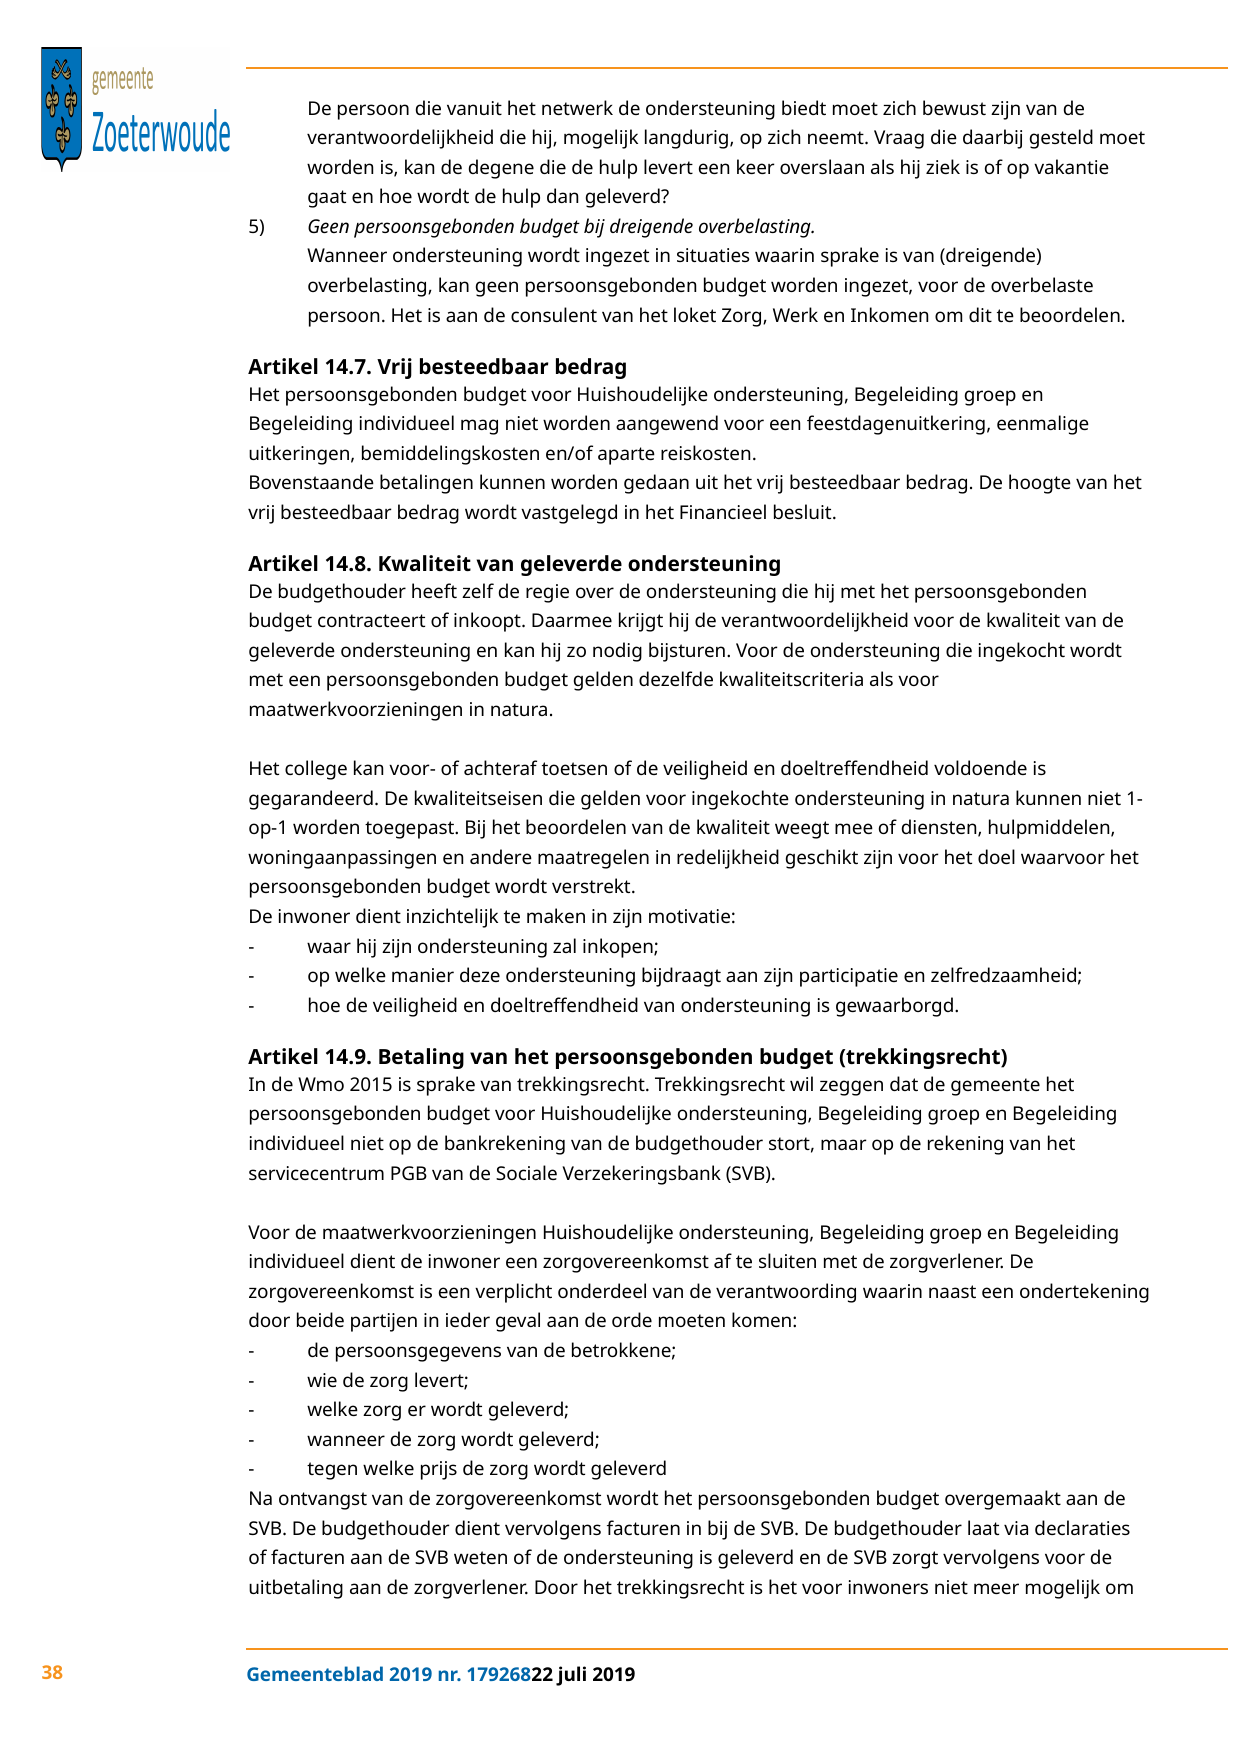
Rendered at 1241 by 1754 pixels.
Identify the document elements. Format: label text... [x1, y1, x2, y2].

list hoe de veiligheid en doeltreffendheid van ondersteuning is gewaarborgd. [248, 992, 1152, 1018]
text Artikel 14.7. Vrij besteedbaar bedrag [248, 352, 1152, 381]
text De budgethouder heeft zelf de regie over de ondersteuning die hij met het persoonsgebonden budget contracteert of inkoopt. Daarmee krijgt hij de verantwoordelijkheid voor de kwaliteit van de geleverde ondersteuning en kan hij zo nodig bijsturen. Voor de ondersteuning die ingekocht wordt met een persoonsgebonden budget gelden dezelfde kwaliteitscriteria als voor maatwerkvoorzieningen in natura. [248, 578, 1152, 722]
text Na ontvangst van de zorgovereenkomst wordt het persoonsgebonden budget overgemaakt aan de SVB. De budgethouder dient vervolgens facturen in bij de SVB. De budgethouder laat via declaraties of facturen aan de SVB weten of de ondersteuning is geleverd en de SVB zorgt vervolgens voor de uitbetaling aan de zorgverlener. Door het trekkingsrecht is het voor inwoners niet meer mogelijk om [248, 1485, 1152, 1599]
list de persoonsgegevens van de betrokkene; [248, 1337, 1152, 1363]
text Artikel 14.9. Betaling van het persoonsgebonden budget (trekkingsrecht) [248, 1042, 1152, 1071]
list waar hij zijn ondersteuning zal inkopen; [248, 933, 1152, 959]
list tegen welke prijs de zorg wordt geleverd [248, 1456, 1152, 1481]
text In de Wmo 2015 is sprake van trekkingsrecht. Trekkingsrecht wil zeggen dat de gemeente het persoonsgebonden budget voor Huishoudelijke ondersteuning, Begeleiding groep en Begeleiding individueel niet op de bankrekening van de budgethouder stort, maar op de rekening van het servicecentrum PGB van de Sociale Verzekeringsbank (SVB). [248, 1071, 1152, 1185]
text Het college kan voor- of achteraf toetsen of de veiligheid en doeltreffendheid voldoende is gegarandeerd. De kwaliteitseisen die gelden voor ingekochte ondersteuning in natura kunnen niet 1-op-1 worden toegepast. Bij het beoordelen van de kwaliteit weegt mee of diensten, hulpmiddelen, woningaanpassingen en andere maatregelen in redelijkheid geschikt zijn voor het doel waarvoor het persoonsgebonden budget wordt verstrekt. [248, 755, 1152, 899]
list De persoon die vanuit het netwerk de ondersteuning biedt moet zich bewust zijn van de verantwoordelijkheid die hij, mogelijk langdurig, op zich neemt. Vraag die daarbij gesteld moet worden is, kan de degene die de hulp levert een keer overslaan als hij ziek is of op vakantie gaat en hoe wordt de hulp dan geleverd? [248, 95, 1152, 209]
list wie de zorg levert; [248, 1367, 1152, 1392]
text Artikel 14.8. Kwaliteit van geleverde ondersteuning [248, 549, 1152, 578]
list wanneer de zorg wordt geleverd; [248, 1426, 1152, 1452]
list welke zorg er wordt geleverd; [248, 1396, 1152, 1422]
text Voor de maatwerkvoorzieningen Huishoudelijke ondersteuning, Begeleiding groep en Begeleiding individueel dient de inwoner een zorgovereenkomst af te sluiten met de zorgverlener. De zorgovereenkomst is een verplicht onderdeel van de verantwoording waarin naast een ondertekening door beide partijen in ieder geval aan de orde moeten komen: [248, 1219, 1152, 1333]
text Bovenstaande betalingen kunnen worden gedaan uit het vrij besteedbaar bedrag. De hoogte van het vrij besteedbaar bedrag wordt vastgelegd in het Financieel besluit. [248, 469, 1152, 525]
list Wanneer ondersteuning wordt ingezet in situaties waarin sprake is van (dreigende) overbelasting, kan geen persoonsgebonden budget worden ingezet, voor de overbelaste persoon. Het is aan de consulent van het loket Zorg, Werk en Inkomen om dit te beoordelen. [248, 243, 1152, 328]
picture [41, 47, 231, 172]
list Geen persoonsgebonden budget bij dreigende overbelasting. [248, 213, 1152, 239]
list op welke manier deze ondersteuning bijdraagt aan zijn participatie en zelfredzaamheid; [248, 962, 1152, 988]
text Het persoonsgebonden budget voor Huishoudelijke ondersteuning, Begeleiding groep en Begeleiding individueel mag niet worden aangewend voor een feestdagenuitkering, eenmalige uitkeringen, bemiddelingskosten en/of aparte reiskosten. [248, 381, 1152, 466]
text De inwoner dient inzichtelijk te maken in zijn motivatie: [248, 903, 1152, 929]
